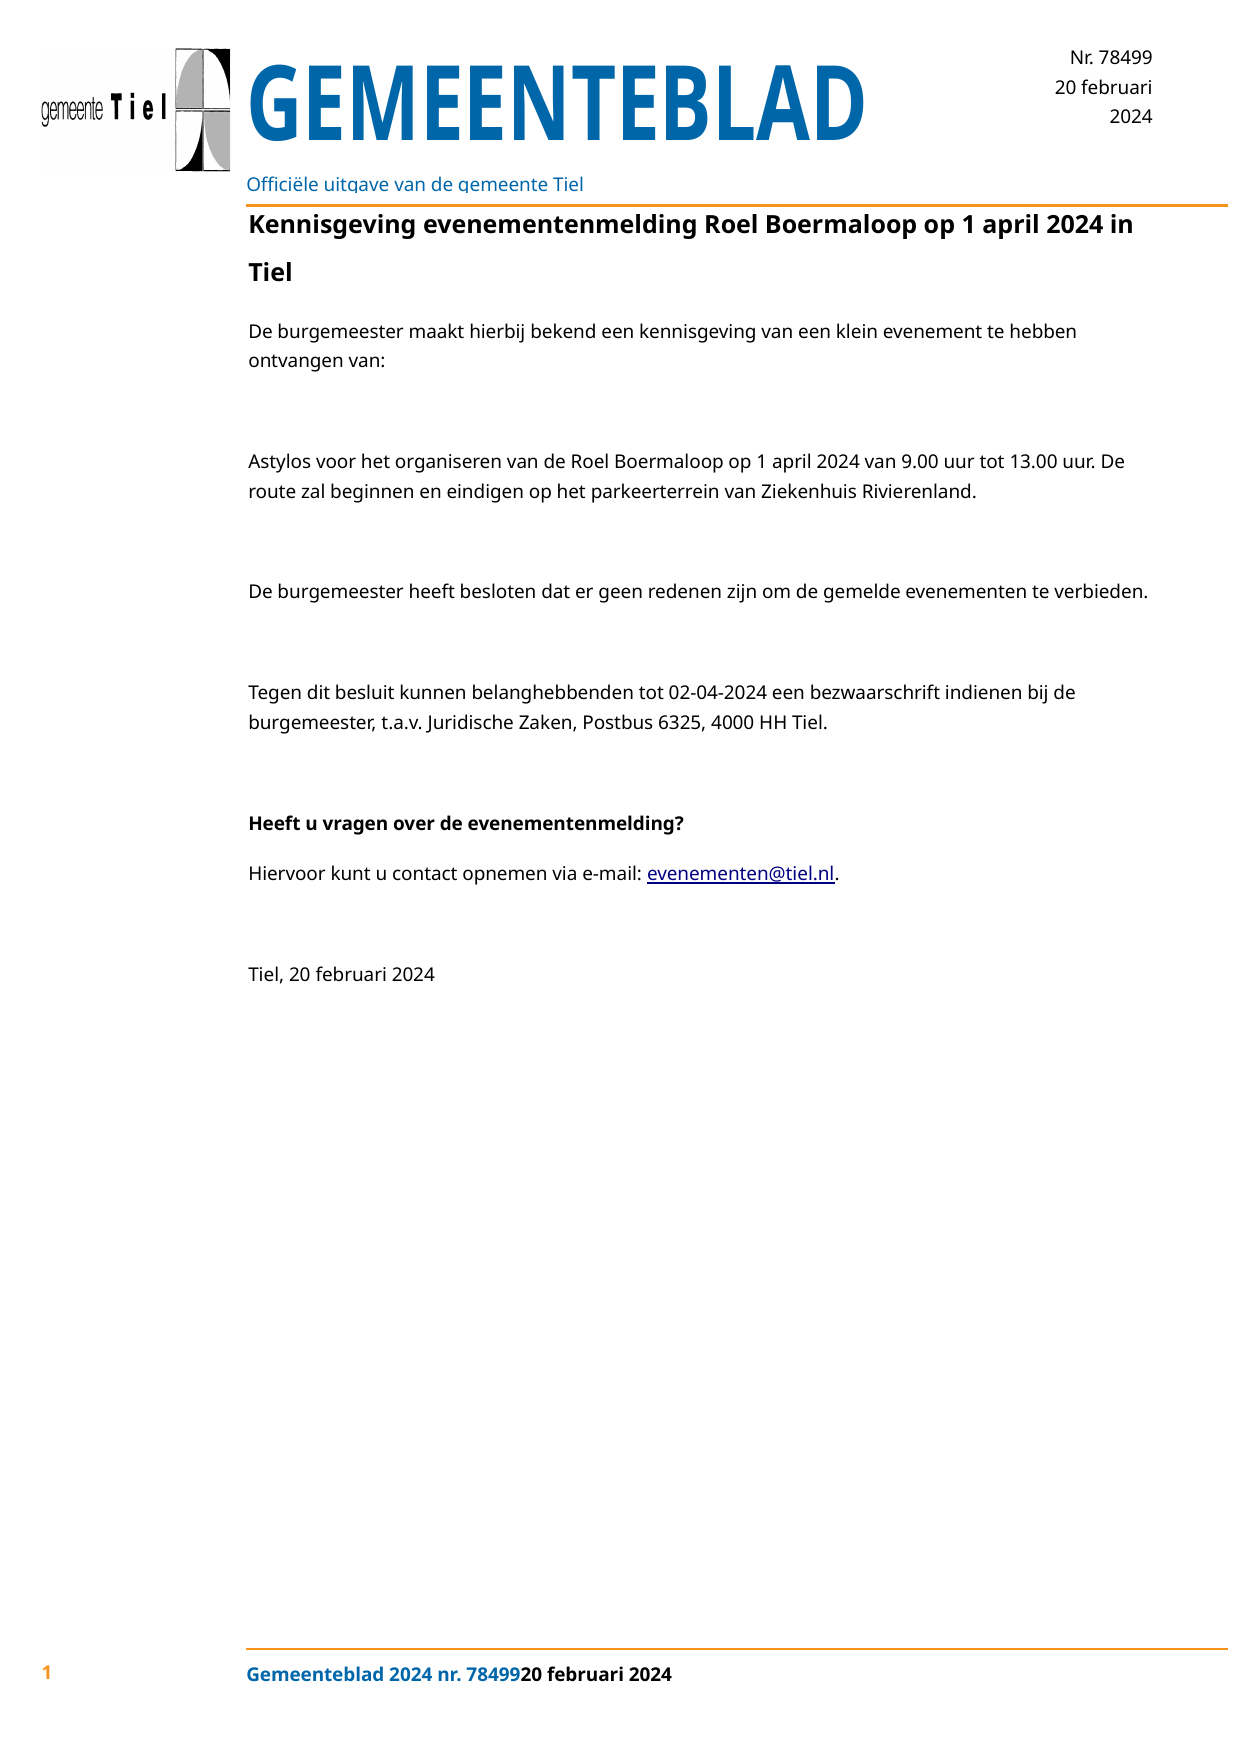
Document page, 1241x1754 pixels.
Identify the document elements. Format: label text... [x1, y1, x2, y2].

text De burgemeester maakt hierbij bekend een kennisgeving van een klein evenement te hebben ontvangen van: [248, 318, 1152, 373]
text Tegen dit besluit kunnen belanghebbenden tot 02-04-2024 een bezwaarschrift indienen bij de burgemeester, t.a.v. Juridische Zaken, Postbus 6325, 4000 HH Tiel. [248, 679, 1152, 735]
text Astylos voor het organiseren van de Roel Boermaloop op 1 april 2024 van 9.00 uur tot 13.00 uur. De route zal beginnen en eindigen op het parkeerterrein van Ziekenhuis Rivierenland. [248, 448, 1152, 504]
text Kennisgeving evenementenmelding Roel Boermaloop op 1 april 2024 in Tiel [248, 207, 1152, 288]
text Heeft u vragen over de evenementenmelding? [248, 810, 1152, 836]
text Hiervoor kunt u contact opnemen via e-mail: evenementen@tiel.nl. [248, 860, 1152, 886]
text De burgemeester heeft besloten dat er geen redenen zijn om de gemelde evenementen te verbieden. [248, 579, 1152, 604]
text Tiel, 20 februari 2024 [248, 961, 1152, 987]
picture [41, 47, 231, 172]
